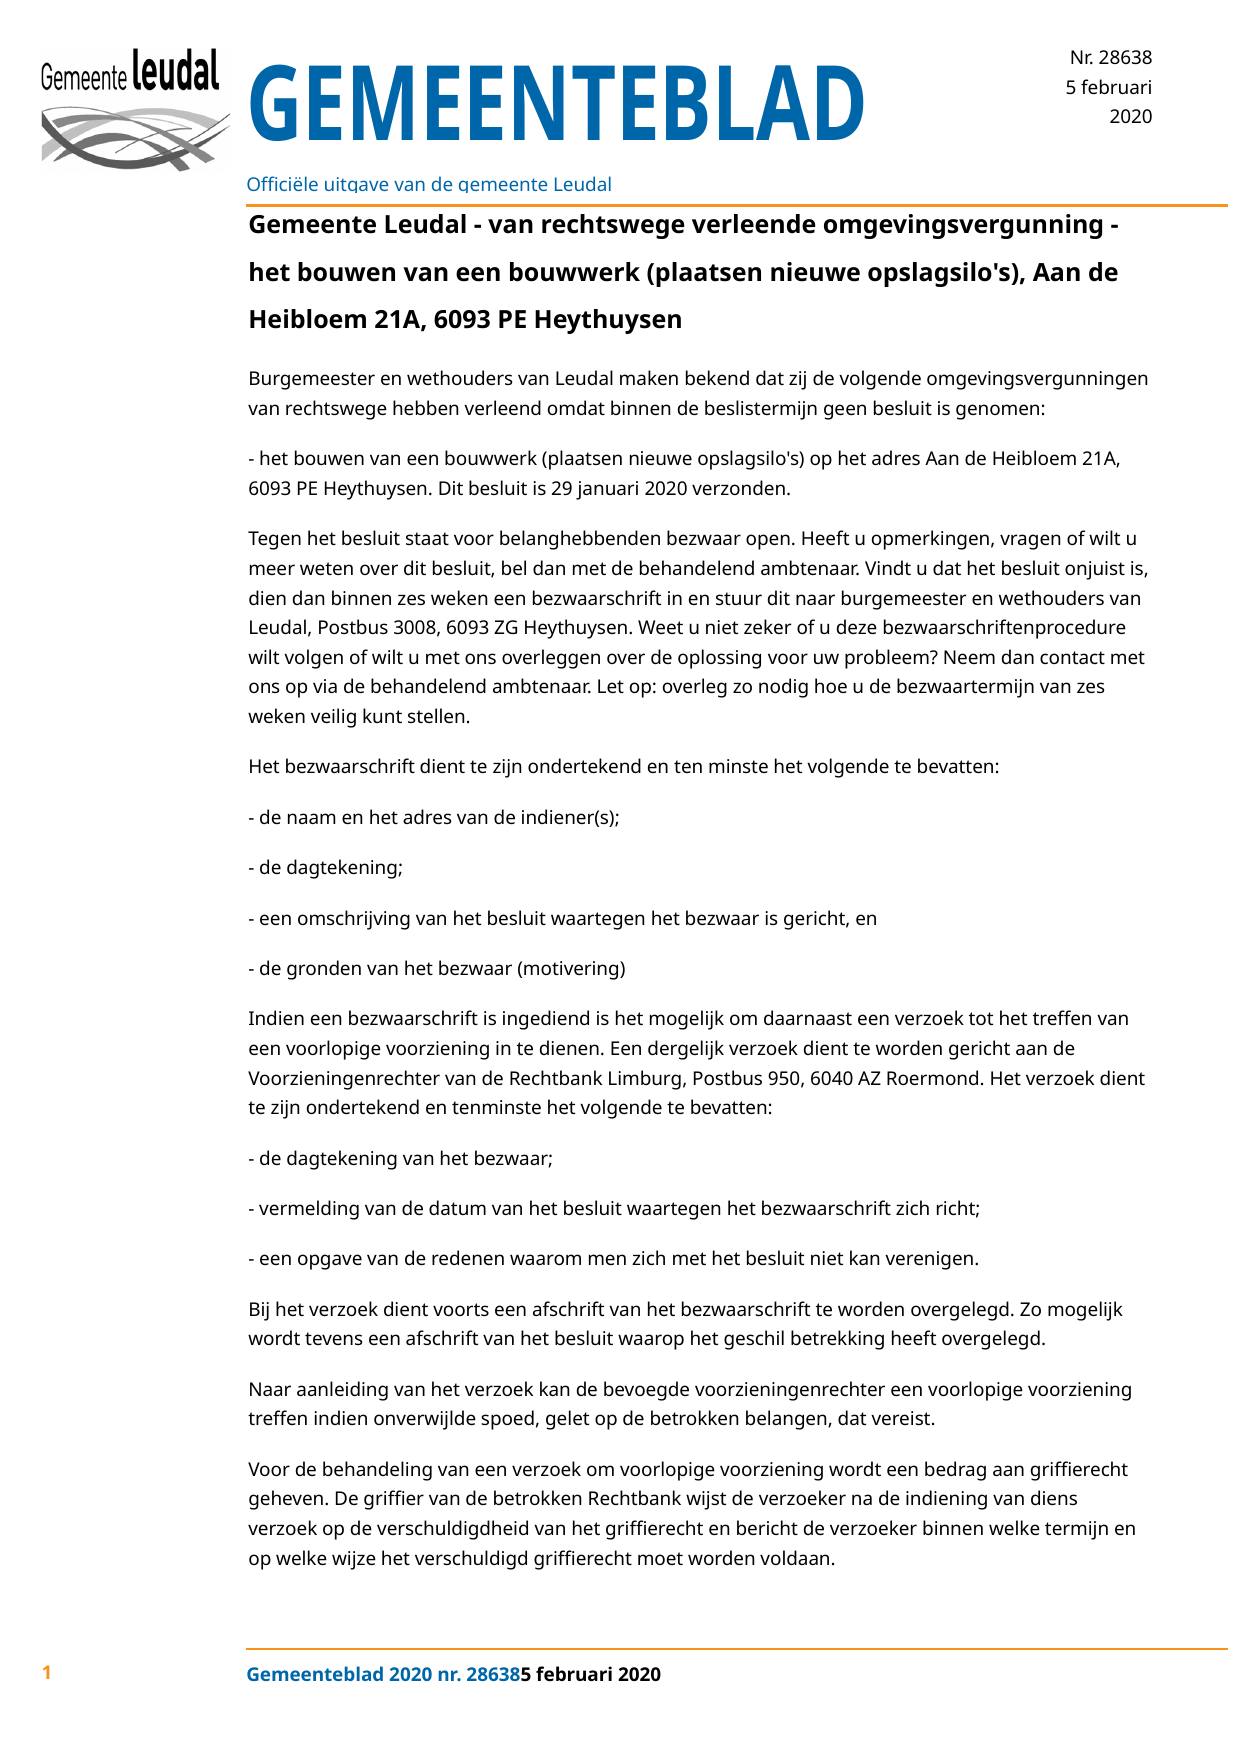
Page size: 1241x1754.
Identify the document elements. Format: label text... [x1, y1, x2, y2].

text Gemeente Leudal - van rechtswege verleende omgevingsvergunning - het bouwen van een bouwwerk (plaatsen nieuwe opslagsilo's), Aan de Heibloem 21A, 6093 PE Heythuysen [248, 207, 1152, 336]
text Het bezwaarschrift dient te zijn ondertekend en ten minste het volgende te bevatten: [248, 753, 1152, 779]
text - de dagtekening; [248, 854, 1152, 880]
picture [41, 47, 231, 172]
text Burgemeester en wethouders van Leudal maken bekend dat zij de volgende omgevingsvergunningen van rechtswege hebben verleend omdat binnen de beslistermijn geen besluit is genomen: [248, 366, 1152, 421]
text Tegen het besluit staat voor belanghebbenden bezwaar open. Heeft u opmerkingen, vragen of wilt u meer weten over dit besluit, bel dan met de behandelend ambtenaar. Vindt u dat het besluit onjuist is, dien dan binnen zes weken een bezwaarschrift in en stuur dit naar burgemeester en wethouders van Leudal, Postbus 3008, 6093 ZG Heythuysen. Weet u niet zeker of u deze bezwaarschriftenprocedure wilt volgen of wilt u met ons overleggen over de oplossing voor uw probleem? Neem dan contact met ons op via de behandelend ambtenaar. Let op: overleg zo nodig hoe u de bezwaartermijn van zes weken veilig kunt stellen. [248, 526, 1152, 729]
text - de dagtekening van het bezwaar; [248, 1145, 1152, 1170]
text - een opgave van de redenen waarom men zich met het besluit niet kan verenigen. [248, 1246, 1152, 1271]
text - de naam en het adres van de indiener(s); [248, 804, 1152, 829]
text - een omschrijving van het besluit waartegen het bezwaar is gericht, en [248, 905, 1152, 930]
text Indien een bezwaarschrift is ingediend is het mogelijk om daarnaast een verzoek tot het treffen van een voorlopige voorziening in te dienen. Een dergelijk verzoek dient te worden gericht aan de Voorzieningenrechter van de Rechtbank Limburg, Postbus 950, 6040 AZ Roermond. Het verzoek dient te zijn ondertekend en tenminste het volgende te bevatten: [248, 1006, 1152, 1120]
text Voor de behandeling van een verzoek om voorlopige voorziening wordt een bedrag aan griffierecht geheven. De griffier van de betrokken Rechtbank wijst de verzoeker na de indiening van diens verzoek op de verschuldigdheid van het griffierecht en bericht de verzoeker binnen welke termijn en op welke wijze het verschuldigd griffierecht moet worden voldaan. [248, 1456, 1152, 1570]
text - het bouwen van een bouwwerk (plaatsen nieuwe opslagsilo's) op het adres Aan de Heibloem 21A, 6093 PE Heythuysen. Dit besluit is 29 januari 2020 verzonden. [248, 446, 1152, 501]
text Bij het verzoek dient voorts een afschrift van het bezwaarschrift te worden overgelegd. Zo mogelijk wordt tevens een afschrift van het besluit waarop het geschil betrekking heeft overgelegd. [248, 1296, 1152, 1351]
text - vermelding van de datum van het besluit waartegen het bezwaarschrift zich richt; [248, 1195, 1152, 1221]
text Naar aanleiding van het verzoek kan de bevoegde voorzieningenrechter een voorlopige voorziening treffen indien onverwijlde spoed, gelet op de betrokken belangen, dat vereist. [248, 1376, 1152, 1431]
text - de gronden van het bezwaar (motivering) [248, 955, 1152, 981]
